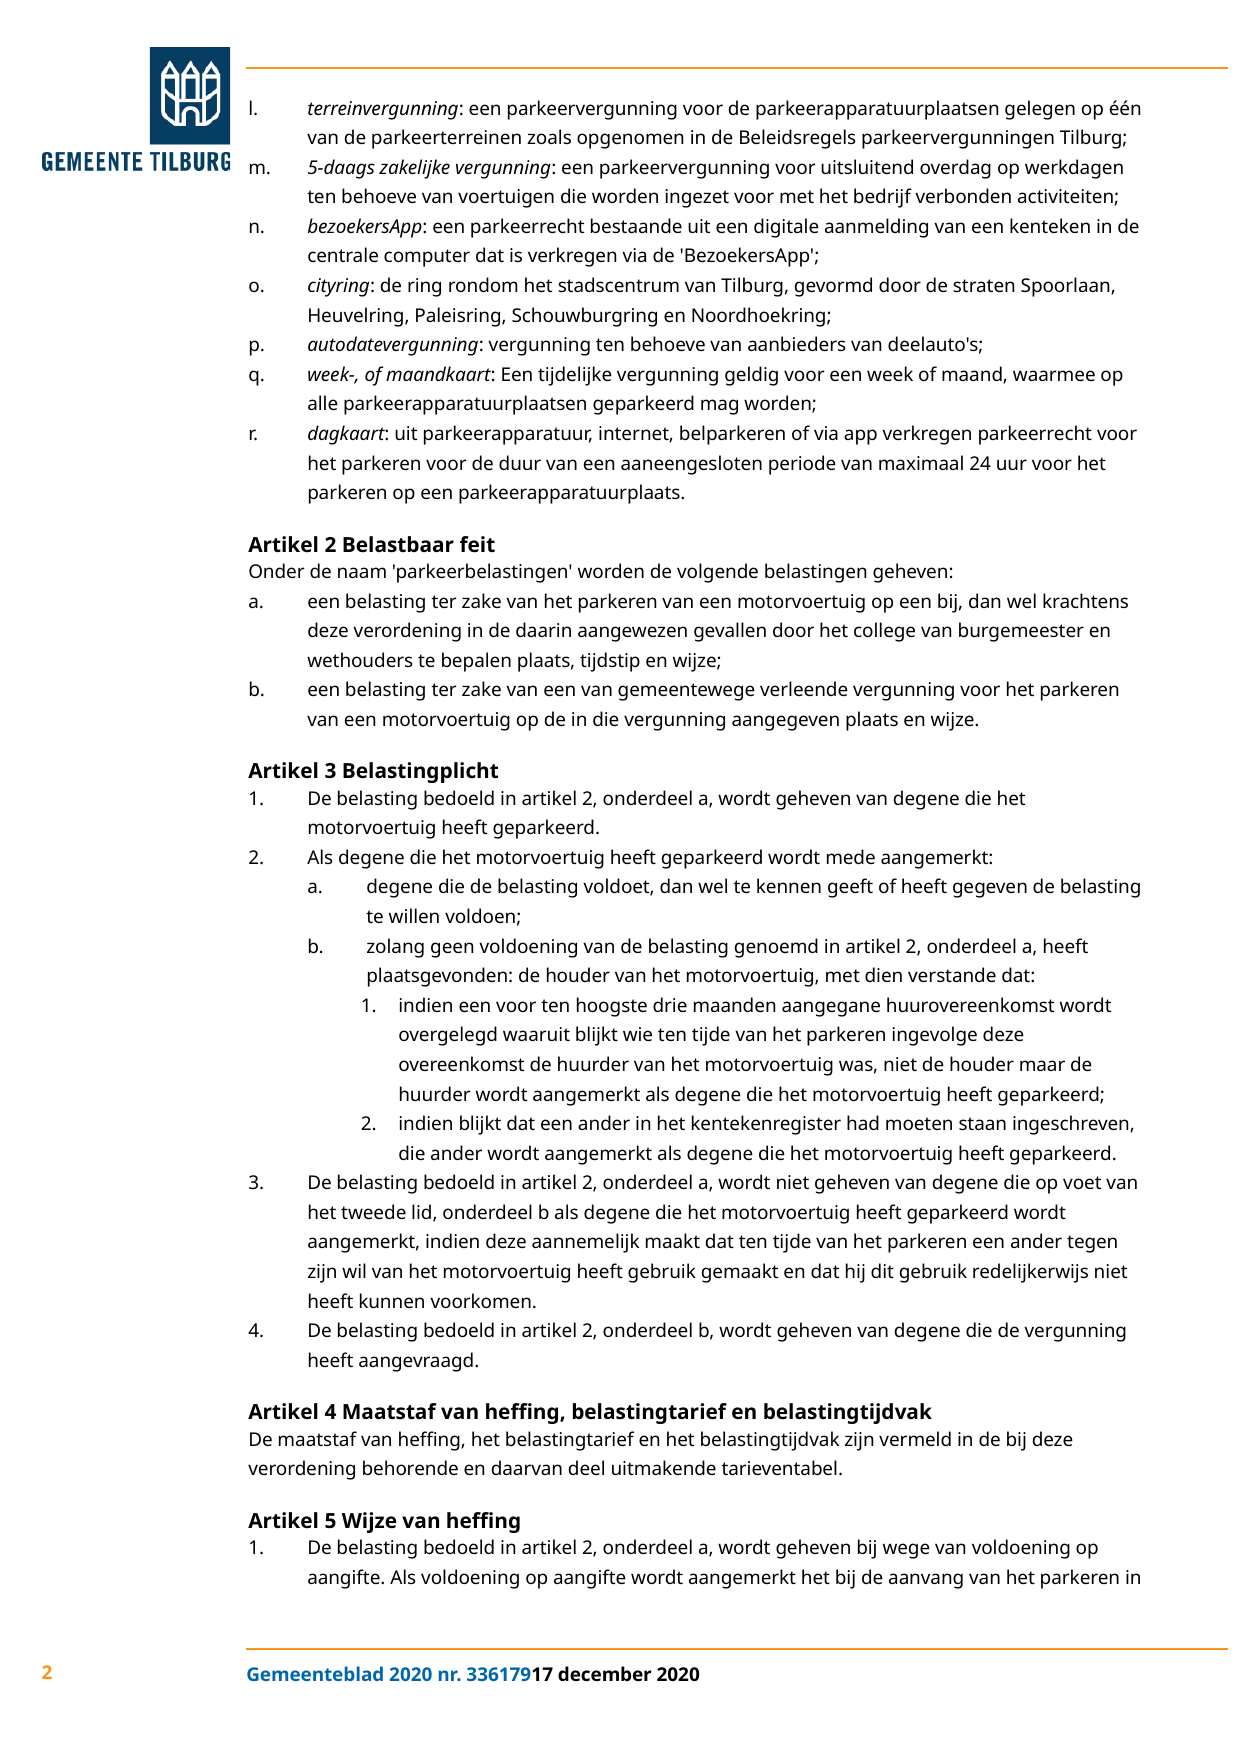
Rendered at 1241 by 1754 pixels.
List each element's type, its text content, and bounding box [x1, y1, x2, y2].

list Als degene die het motorvoertuig heeft geparkeerd wordt mede aangemerkt: [248, 844, 1152, 870]
list terreinvergunning: een parkeervergunning voor de parkeerapparatuurplaatsen gelegen op één van de parkeerterreinen zoals opgenomen in de Beleidsregels parkeervergunningen Tilburg; [248, 95, 1152, 150]
text Onder de naam 'parkeerbelastingen' worden de volgende belastingen geheven: [248, 558, 1152, 584]
list degene die de belasting voldoet, dan wel te kennen geeft of heeft gegeven de belasting te willen voldoen; [307, 874, 1152, 929]
list De belasting bedoeld in artikel 2, onderdeel a, wordt geheven van degene die het motorvoertuig heeft geparkeerd. [248, 785, 1152, 840]
list een belasting ter zake van het parkeren van een motorvoertuig op een bij, dan wel krachtens deze verordening in de daarin aangewezen gevallen door het college van burgemeester en wethouders te bepalen plaats, tijdstip en wijze; [248, 588, 1152, 673]
list autodatevergunning: vergunning ten behoeve van aanbieders van deelauto's; [248, 331, 1152, 357]
picture [41, 47, 231, 172]
text De maatstaf van heffing, het belastingtarief en het belastingtijdvak zijn vermeld in de bij deze verordening behorende en daarvan deel uitmakende tarieventabel. [248, 1426, 1152, 1481]
list De belasting bedoeld in artikel 2, onderdeel b, wordt geheven van degene die de vergunning heeft aangevraagd. [248, 1317, 1152, 1373]
text Artikel 4 Maatstaf van heffing, belastingtarief en belastingtijdvak [248, 1397, 1152, 1426]
list 5-daags zakelijke vergunning: een parkeervergunning voor uitsluitend overdag op werkdagen ten behoeve van voertuigen die worden ingezet voor met het bedrijf verbonden activiteiten; [248, 154, 1152, 209]
list De belasting bedoeld in artikel 2, onderdeel a, wordt geheven bij wege van voldoening op aangifte. Als voldoening op aangifte wordt aangemerkt het bij de aanvang van het parkeren in [248, 1534, 1152, 1590]
list week-, of maandkaart: Een tijdelijke vergunning geldig voor een week of maand, waarmee op alle parkeerapparatuurplaatsen geparkeerd mag worden; [248, 361, 1152, 416]
text Artikel 3 Belastingplicht [248, 757, 1152, 785]
list zolang geen voldoening van de belasting genoemd in artikel 2, onderdeel a, heeft plaatsgevonden: de houder van het motorvoertuig, met dien verstande dat: [307, 933, 1152, 988]
text Artikel 5 Wijze van heffing [248, 1506, 1152, 1534]
list De belasting bedoeld in artikel 2, onderdeel a, wordt niet geheven van degene die op voet van het tweede lid, onderdeel b als degene die het motorvoertuig heeft geparkeerd wordt aangemerkt, indien deze aannemelijk maakt dat ten tijde van het parkeren een ander tegen zijn wil van het motorvoertuig heeft gebruik gemaakt en dat hij dit gebruik redelijkerwijs niet heeft kunnen voorkomen. [248, 1169, 1152, 1314]
text Artikel 2 Belastbaar feit [248, 530, 1152, 558]
list een belasting ter zake van een van gemeentewege verleende vergunning voor het parkeren van een motorvoertuig op de in die vergunning aangegeven plaats en wijze. [248, 677, 1152, 732]
list indien een voor ten hoogste drie maanden aangegane huurovereenkomst wordt overgelegd waaruit blijkt wie ten tijde van het parkeren ingevolge deze overeenkomst de huurder van het motorvoertuig was, niet de houder maar de huurder wordt aangemerkt als degene die het motorvoertuig heeft geparkeerd; [361, 992, 1152, 1107]
list indien blijkt dat een ander in het kentekenregister had moeten staan ingeschreven, die ander wordt aangemerkt als degene die het motorvoertuig heeft geparkeerd. [361, 1110, 1152, 1166]
list bezoekersApp: een parkeerrecht bestaande uit een digitale aanmelding van een kenteken in de centrale computer dat is verkregen via de 'BezoekersApp'; [248, 213, 1152, 268]
list cityring: de ring rondom het stadscentrum van Tilburg, gevormd door de straten Spoorlaan, Heuvelring, Paleisring, Schouwburgring en Noordhoekring; [248, 272, 1152, 328]
list dagkaart: uit parkeerapparatuur, internet, belparkeren of via app verkregen parkeerrecht voor het parkeren voor de duur van een aaneengesloten periode van maximaal 24 uur voor het parkeren op een parkeerapparatuurplaats. [248, 420, 1152, 505]
